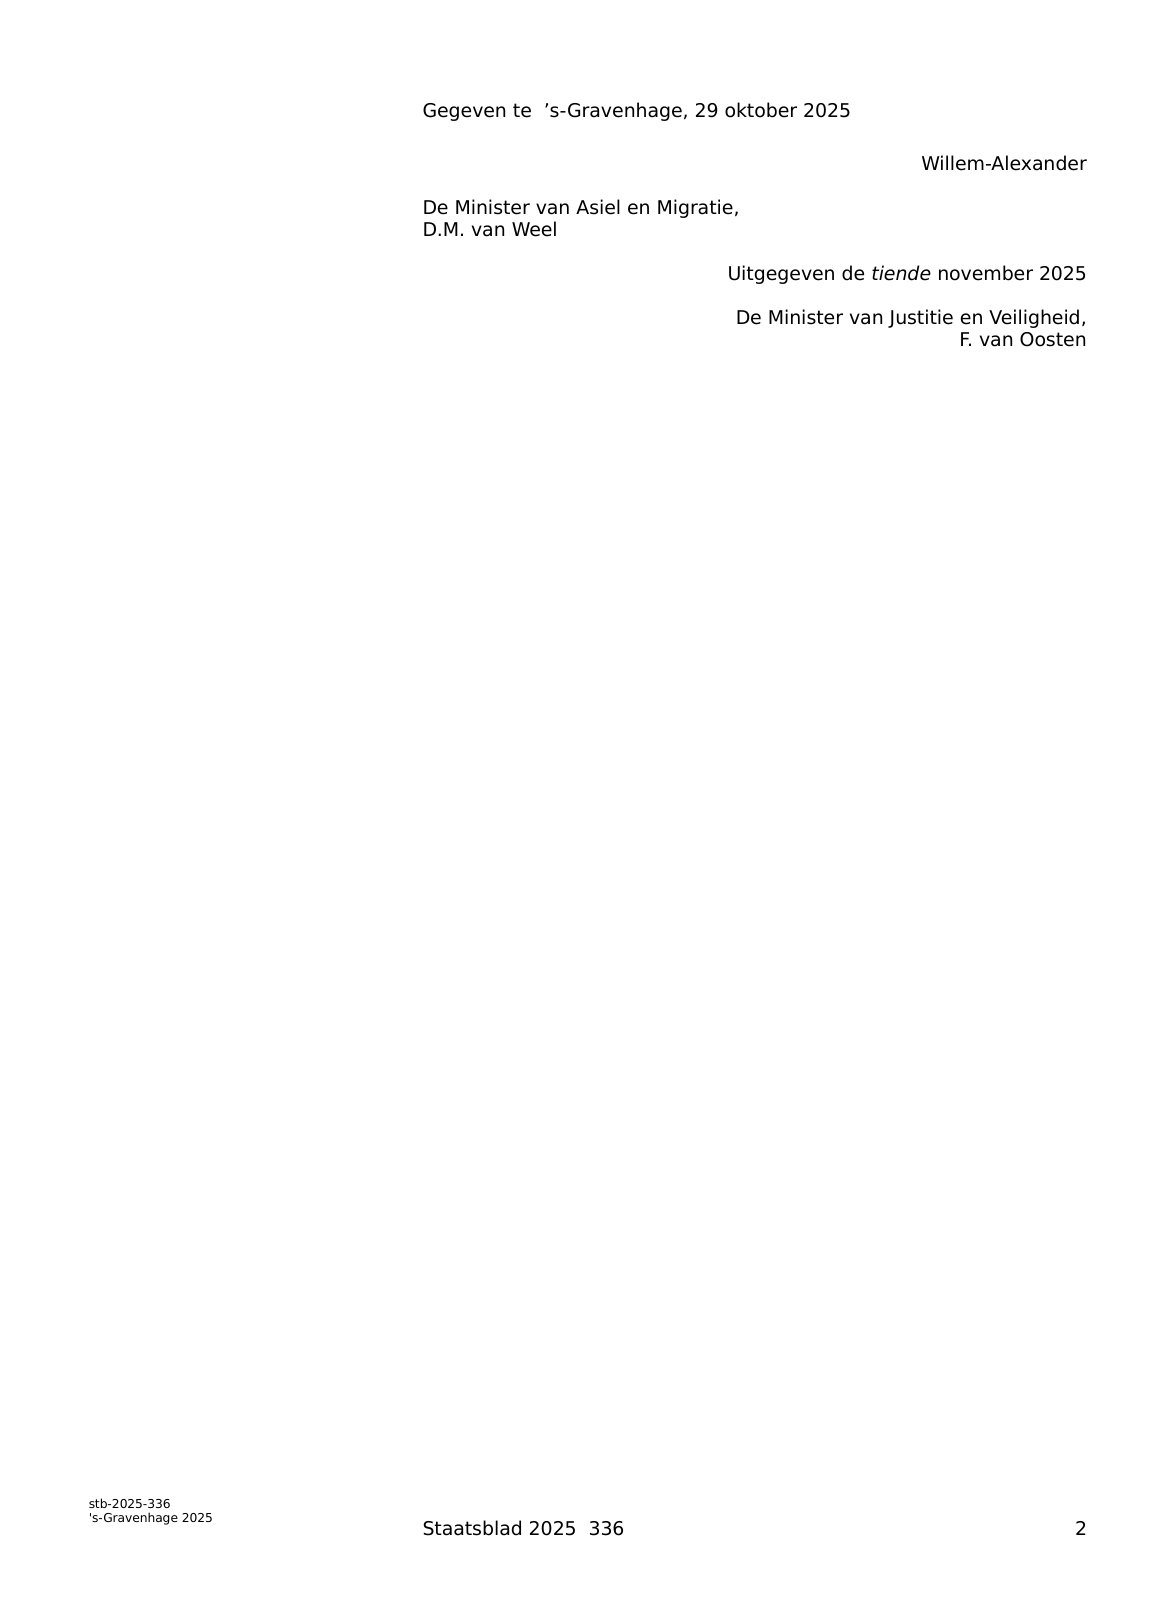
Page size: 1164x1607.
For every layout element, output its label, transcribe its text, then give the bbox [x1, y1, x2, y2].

text Willem-Alexander [422, 152, 1087, 174]
text 's-Gravenhage 2025 [88, 1511, 323, 1525]
text Gegeven te ’s-Gravenhage, 29 oktober 2025 [422, 100, 1087, 122]
text stb-2025-336 [88, 1497, 323, 1511]
text Uitgegeven de tiende november 2025 [422, 263, 1087, 285]
text De Minister van Asiel en Migratie, D.M. van Weel [422, 197, 1087, 241]
text De Minister van Justitie en Veiligheid, F. van Oosten [422, 307, 1087, 351]
